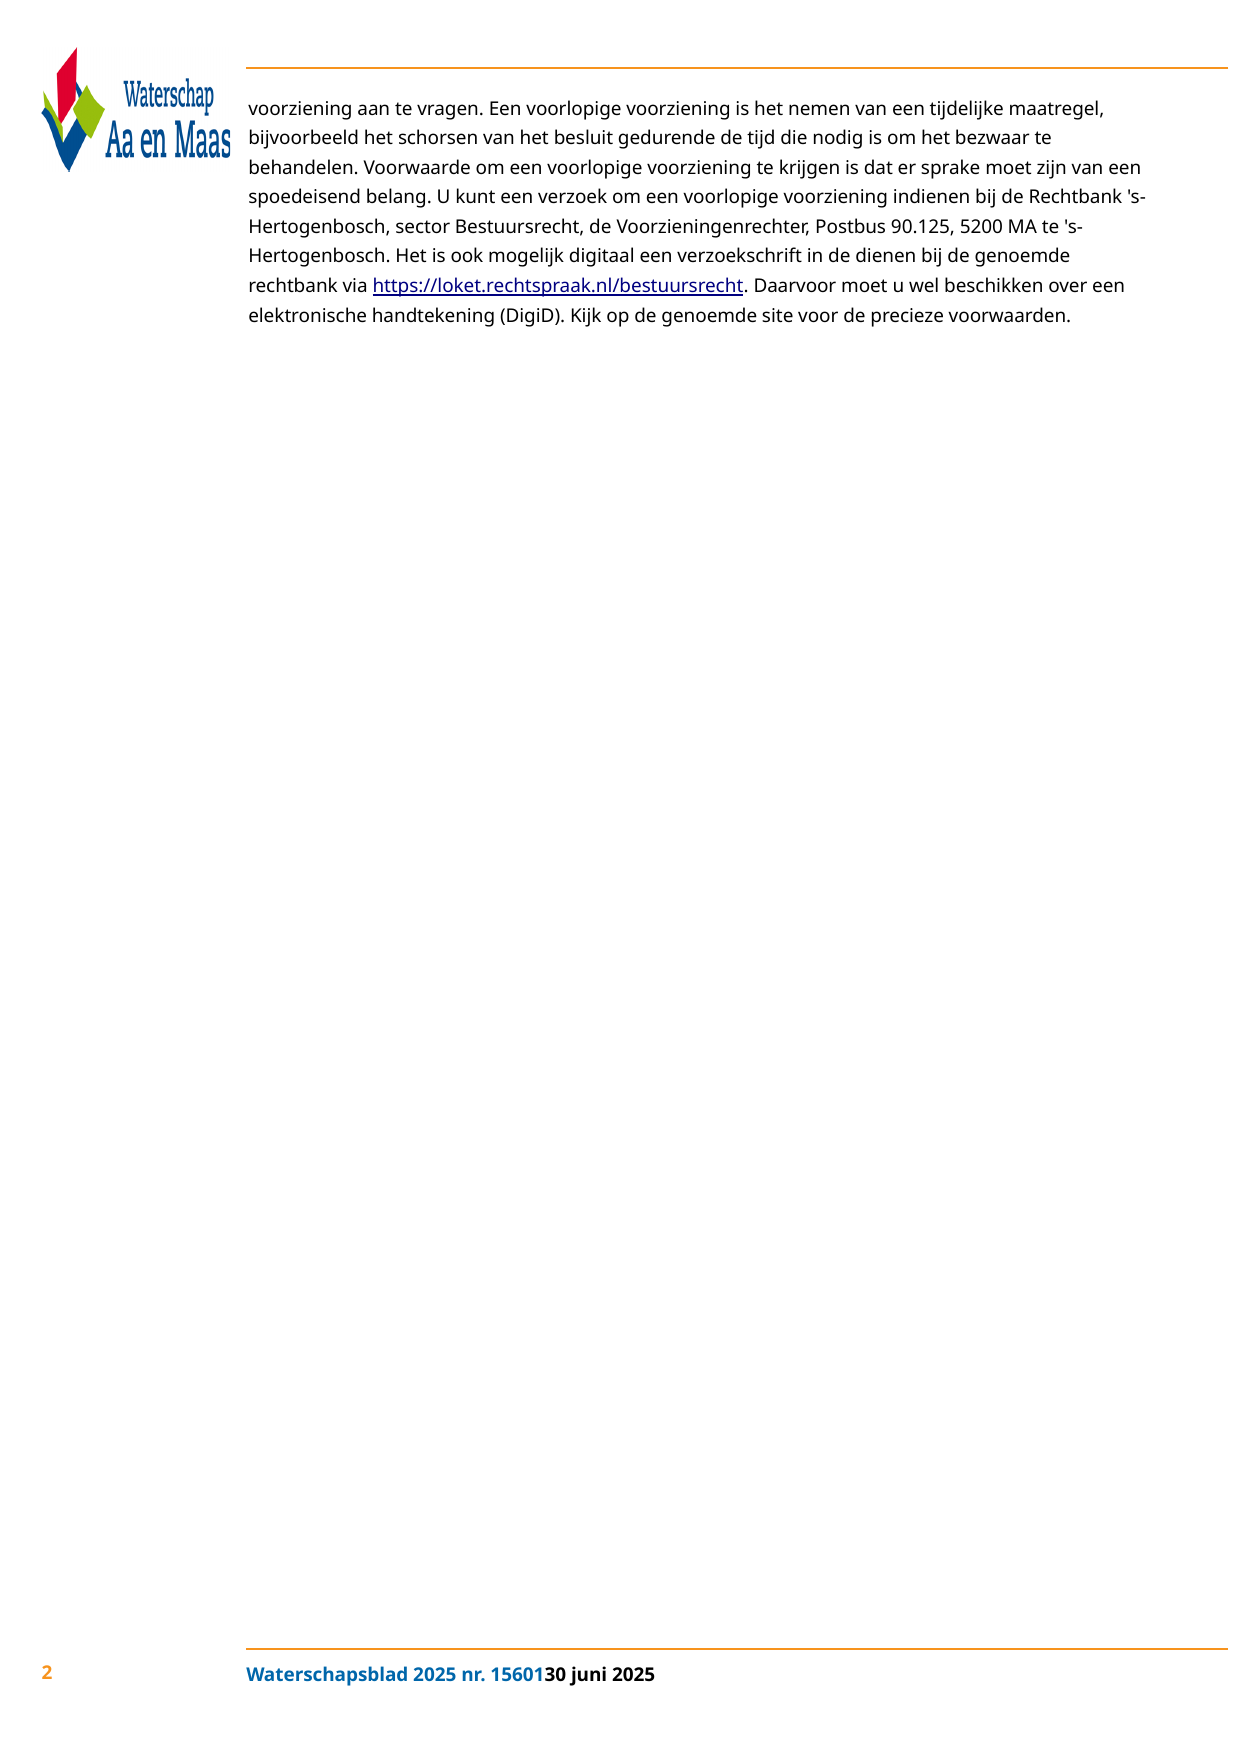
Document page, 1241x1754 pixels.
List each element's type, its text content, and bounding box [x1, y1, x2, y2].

text voorziening aan te vragen. Een voorlopige voorziening is het nemen van een tijdelijke maatregel, bijvoorbeeld het schorsen van het besluit gedurende de tijd die nodig is om het bezwaar te behandelen. Voorwaarde om een voorlopige voorziening te krijgen is dat er sprake moet zijn van een spoedeisend belang. U kunt een verzoek om een voorlopige voorziening indienen bij de Rechtbank 's-Hertogenbosch, sector Bestuursrecht, de Voorzieningenrechter, Postbus 90.125, 5200 MA te 's-Hertogenbosch. Het is ook mogelijk digitaal een verzoekschrift in de dienen bij de genoemde rechtbank via https://loket.rechtspraak.nl/bestuursrecht. Daarvoor moet u wel beschikken over een elektronische handtekening (DigiD). Kijk op de genoemde site voor de precieze voorwaarden. [248, 95, 1152, 328]
picture [41, 47, 231, 172]
